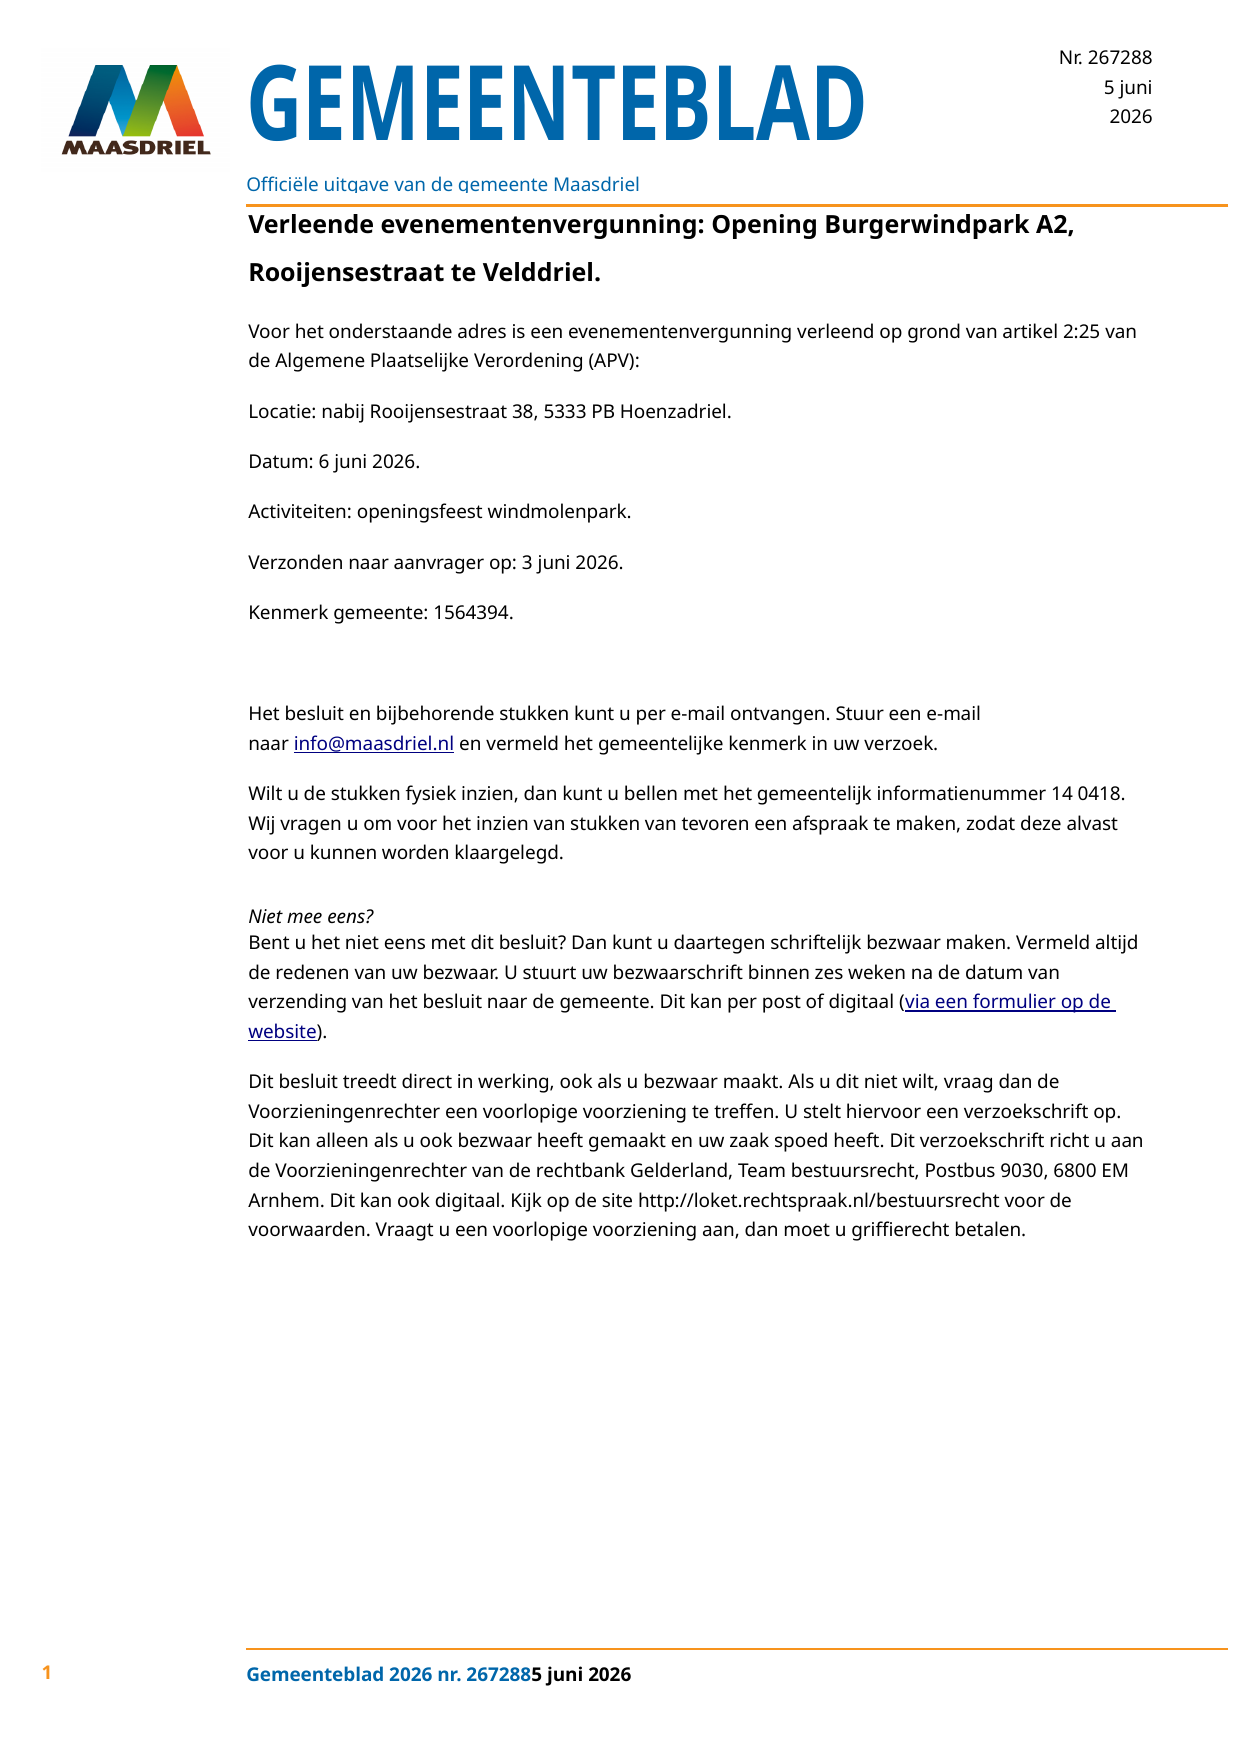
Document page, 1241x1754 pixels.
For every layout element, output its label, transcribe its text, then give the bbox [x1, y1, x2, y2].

text Datum: 6 juni 2026. [248, 448, 1152, 474]
text Dit besluit treedt direct in werking, ook als u bezwaar maakt. Als u dit niet wilt, vraag dan de Voorzieningenrechter een voorlopige voorziening te treffen. U stelt hiervoor een verzoekschrift op. Dit kan alleen als u ook bezwaar heeft gemaakt en uw zaak spoed heeft. Dit verzoekschrift richt u aan de Voorzieningenrechter van de rechtbank Gelderland, Team bestuursrecht, Postbus 9030, 6800 EM Arnhem. Dit kan ook digitaal. Kijk op de site http://loket.rechtspraak.nl/bestuursrecht voor de voorwaarden. Vraagt u een voorlopige voorziening aan, dan moet u griffierecht betalen. [248, 1068, 1152, 1242]
text Voor het onderstaande adres is een evenementenvergunning verleend op grond van artikel 2:25 van de Algemene Plaatselijke Verordening (APV): [248, 318, 1152, 373]
text Niet mee eens? [248, 903, 1152, 929]
picture [41, 47, 231, 172]
text Verzonden naar aanvrager op: 3 juni 2026. [248, 549, 1152, 575]
text Verleende evenementenvergunning: Opening Burgerwindpark A2, Rooijensestraat te Velddriel. [248, 207, 1152, 288]
text Bent u het niet eens met dit besluit? Dan kunt u daartegen schriftelijk bezwaar maken. Vermeld altijd de redenen van uw bezwaar. U stuurt uw bezwaarschrift binnen zes weken na de datum van verzending van het besluit naar de gemeente. Dit kan per post of digitaal (via een formulier op de website). [248, 929, 1152, 1044]
text Activiteiten: openingsfeest windmolenpark. [248, 499, 1152, 524]
text Wilt u de stukken fysiek inzien, dan kunt u bellen met het gemeentelijk informatienummer 14 0418. Wij vragen u om voor het inzien van stukken van tevoren een afspraak te maken, zodat deze alvast voor u kunnen worden klaargelegd. [248, 780, 1152, 865]
text Kenmerk gemeente: 1564394. [248, 599, 1152, 625]
text Locatie: nabij Rooijensestraat 38, 5333 PB Hoenzadriel. [248, 398, 1152, 424]
text Het besluit en bijbehorende stukken kunt u per e-mail ontvangen. Stuur een e-mail naar info@maasdriel.nl en vermeld het gemeentelijke kenmerk in uw verzoek. [248, 700, 1152, 756]
